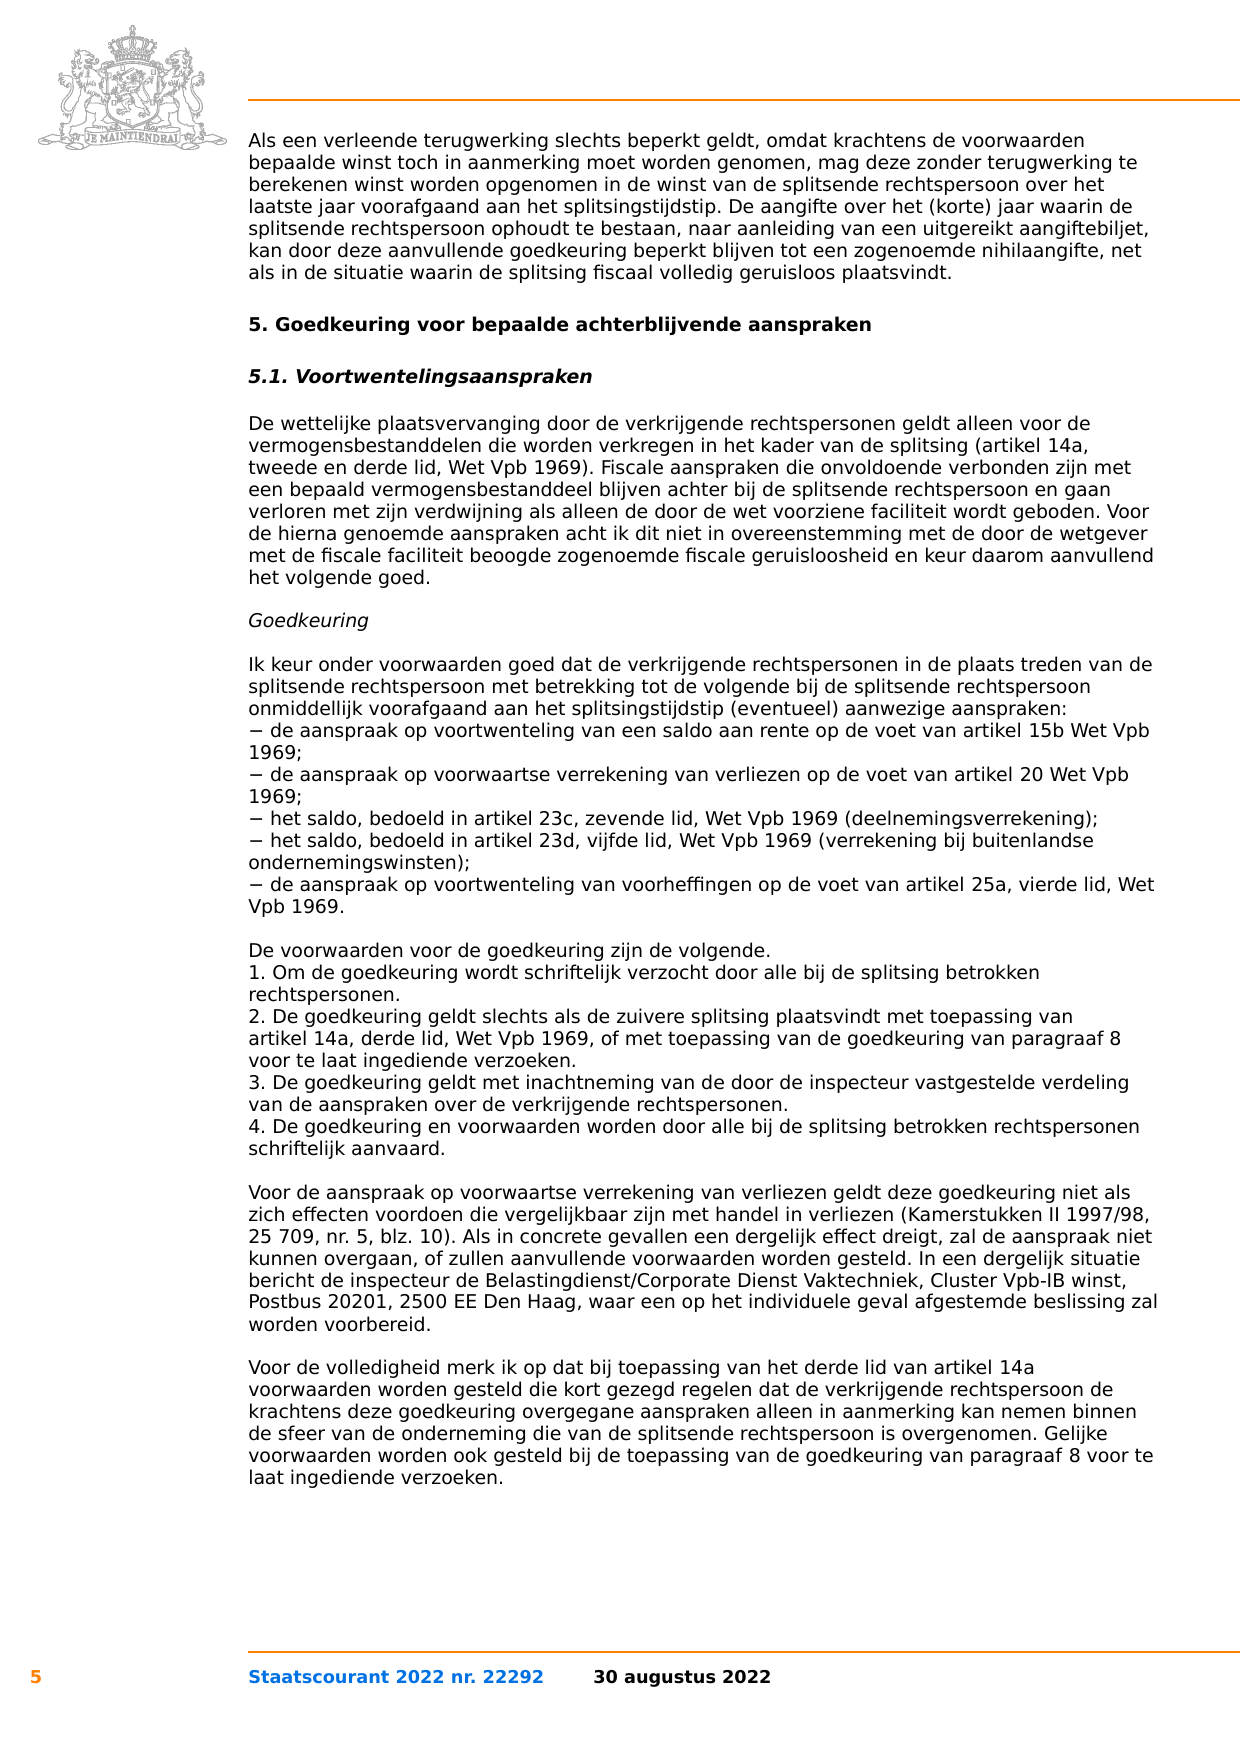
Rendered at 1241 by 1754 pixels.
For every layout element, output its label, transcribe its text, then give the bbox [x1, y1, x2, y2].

text 2. De goedkeuring geldt slechts als de zuivere splitsing plaatsvindt met toepassing van artikel 14a, derde lid, Wet Vpb 1969, of met toepassing van de goedkeuring van paragraaf 8 voor te laat ingediende verzoeken. [248, 1006, 1163, 1072]
text − het saldo, bedoeld in artikel 23c, zevende lid, Wet Vpb 1969 (deelnemingsverrekening); [248, 808, 1163, 830]
text De voorwaarden voor de goedkeuring zijn de volgende. [248, 940, 1163, 962]
text − de aanspraak op voortwenteling van een saldo aan rente op de voet van artikel 15b Wet Vpb 1969; [248, 720, 1163, 764]
text − de aanspraak op voorwaartse verrekening van verliezen op de voet van artikel 20 Wet Vpb 1969; [248, 764, 1163, 808]
text 1. Om de goedkeuring wordt schriftelijk verzocht door alle bij de splitsing betrokken rechtspersonen. [248, 962, 1163, 1006]
text Voor de volledigheid merk ik op dat bij toepassing van het derde lid van artikel 14a voorwaarden worden gesteld die kort gezegd regelen dat de verkrijgende rechtspersoon de krachtens deze goedkeuring overgegane aanspraken alleen in aanmerking kan nemen binnen de sfeer van de onderneming die van de splitsende rechtspersoon is overgenomen. Gelijke voorwaarden worden ook gesteld bij de toepassing van de goedkeuring van paragraaf 8 voor te laat ingediende verzoeken. [248, 1357, 1163, 1489]
text − het saldo, bedoeld in artikel 23d, vijfde lid, Wet Vpb 1969 (verrekening bij buitenlandse ondernemingswinsten); [248, 830, 1163, 874]
text 3. De goedkeuring geldt met inachtneming van de door de inspecteur vastgestelde verdeling van de aanspraken over de verkrijgende rechtspersonen. [248, 1072, 1163, 1116]
text Voor de aanspraak op voorwaartse verrekening van verliezen geldt deze goedkeuring niet als zich effecten voordoen die vergelijkbaar zijn met handel in verliezen (Kamerstukken II 1997/98, 25 709, nr. 5, blz. 10). Als in concrete gevallen een dergelijk effect dreigt, zal de aanspraak niet kunnen overgaan, of zullen aanvullende voorwaarden worden gesteld. In een dergelijk situatie bericht de inspecteur de Belastingdienst/Corporate Dienst Vaktechniek, Cluster Vpb-IB winst, Postbus 20201, 2500 EE Den Haag, waar een op het individuele geval afgestemde beslissing zal worden voorbereid. [248, 1182, 1163, 1335]
subtitle 5. Goedkeuring voor bepaalde achterblijvende aanspraken [248, 314, 1163, 336]
subtitle 5.1. Voortwentelingsaanspraken [248, 366, 1163, 388]
text Ik keur onder voorwaarden goed dat de verkrijgende rechtspersonen in de plaats treden van de splitsende rechtspersoon met betrekking tot de volgende bij de splitsende rechtspersoon onmiddellijk voorafgaand aan het splitsingstijdstip (eventueel) aanwezige aanspraken: [248, 654, 1163, 720]
subtitle Goedkeuring [248, 610, 1163, 632]
text De wettelijke plaatsvervanging door de verkrijgende rechtspersonen geldt alleen voor de vermogensbestanddelen die worden verkregen in het kader van de splitsing (artikel 14a, tweede en derde lid, Wet Vpb 1969). Fiscale aanspraken die onvoldoende verbonden zijn met een bepaald vermogensbestanddeel blijven achter bij de splitsende rechtspersoon en gaan verloren met zijn verdwijning als alleen de door de wet voorziene faciliteit wordt geboden. Voor de hierna genoemde aanspraken acht ik dit niet in overeenstemming met de door de wetgever met de fiscale faciliteit beoogde zogenoemde fiscale geruisloosheid en keur daarom aanvullend het volgende goed. [248, 413, 1163, 588]
text 4. De goedkeuring en voorwaarden worden door alle bij de splitsing betrokken rechtspersonen schriftelijk aanvaard. [248, 1116, 1163, 1160]
text − de aanspraak op voortwenteling van voorheffingen op de voet van artikel 25a, vierde lid, Wet Vpb 1969. [248, 874, 1163, 918]
text Als een verleende terugwerking slechts beperkt geldt, omdat krachtens de voorwaarden bepaalde winst toch in aanmerking moet worden genomen, mag deze zonder terugwerking te berekenen winst worden opgenomen in de winst van de splitsende rechtspersoon over het laatste jaar voorafgaand aan het splitsingstijdstip. De aangifte over het (korte) jaar waarin de splitsende rechtspersoon ophoudt te bestaan, naar aanleiding van een uitgereikt aangiftebiljet, kan door deze aanvullende goedkeuring beperkt blijven tot een zogenoemde nihilaangifte, net als in de situatie waarin de splitsing fiscaal volledig geruisloos plaatsvindt. [248, 130, 1163, 284]
picture [38, 25, 227, 150]
